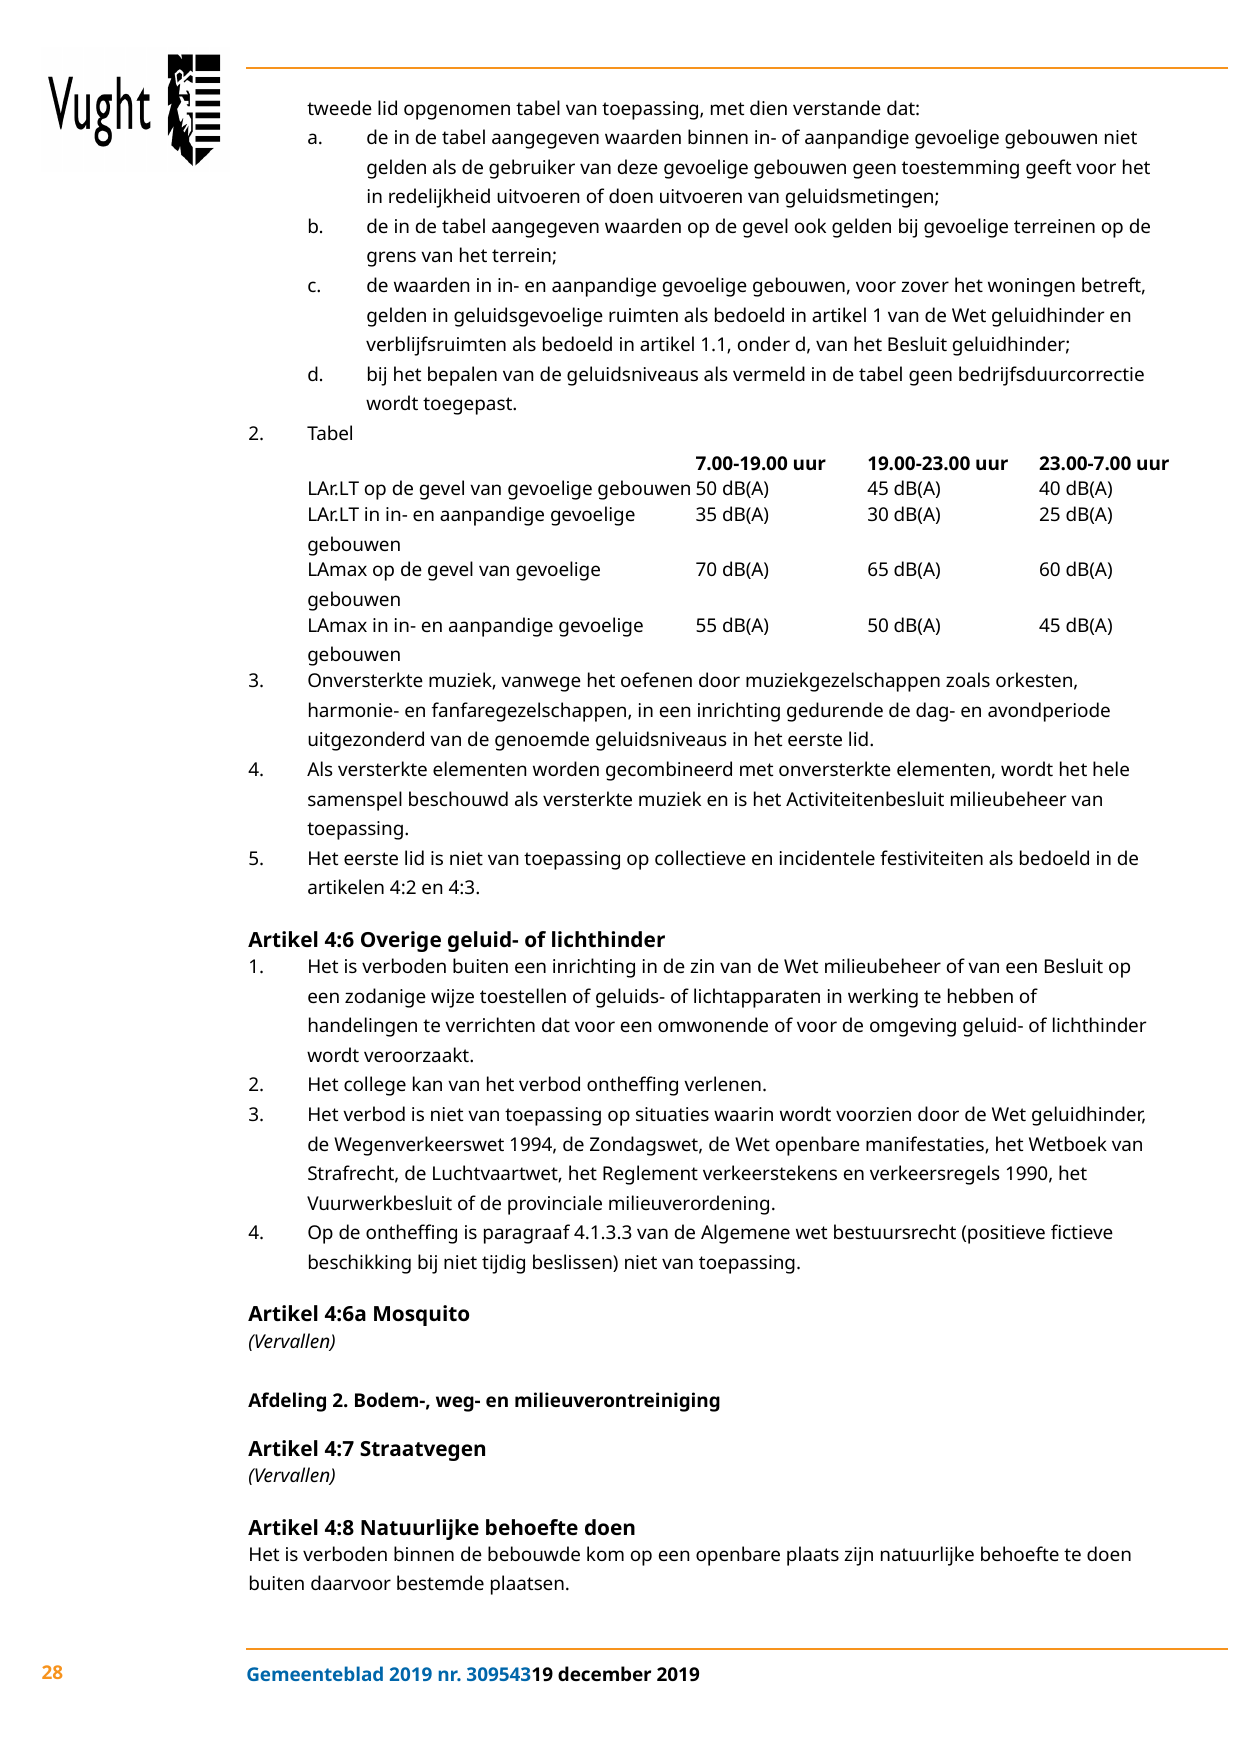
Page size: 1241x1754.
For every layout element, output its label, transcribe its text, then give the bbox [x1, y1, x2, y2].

table_cell LAr.LT op de gevel van gevoelige gebouwen [307, 476, 695, 501]
picture [41, 47, 231, 172]
text Artikel 4:6 Overige geluid- of lichthinder [248, 925, 1152, 953]
table_cell 50 dB(A) [867, 612, 1039, 667]
list Als versterkte elementen worden gecombineerd met onversterkte elementen, wordt het hele samenspel beschouwd als versterkte muziek en is het Activiteitenbesluit milieubeheer van toepassing. [248, 756, 1152, 841]
table_cell 70 dB(A) [695, 557, 867, 612]
text Afdeling 2. Bodem-, weg- en milieuverontreiniging [248, 1387, 1152, 1413]
list Het is verboden buiten een inrichting in de zin van de Wet milieubeheer of van een Besluit op een zodanige wijze toestellen of geluids- of lichtapparaten in werking te hebben of handelingen te verrichten dat voor een omwonende of voor de omgeving geluid- of lichthinder wordt veroorzaakt. [248, 953, 1152, 1068]
table_cell 40 dB(A) [1039, 476, 1211, 501]
table_cell 50 dB(A) [695, 476, 867, 501]
list Het verbod is niet van toepassing op situaties waarin wordt voorzien door de Wet geluidhinder, de Wegenverkeerswet 1994, de Zondagswet, de Wet openbare manifestaties, het Wetboek van Strafrecht, de Luchtvaartwet, het Reglement verkeerstekens en verkeersregels 1990, het Vuurwerkbesluit of de provinciale milieuverordening. [248, 1101, 1152, 1216]
table_header [307, 450, 695, 476]
table_cell 60 dB(A) [1039, 557, 1211, 612]
table_cell 55 dB(A) [695, 612, 867, 667]
text (Vervallen) [248, 1462, 1152, 1488]
table_cell 35 dB(A) [695, 501, 867, 557]
table_header 19.00-23.00 uur [867, 450, 1039, 476]
list tweede lid opgenomen tabel van toepassing, met dien verstande dat: [248, 95, 1152, 121]
list de in de tabel aangegeven waarden op de gevel ook gelden bij gevoelige terreinen op de grens van het terrein; [307, 213, 1152, 268]
list Op de ontheffing is paragraaf 4.1.3.3 van de Algemene wet bestuursrecht (positieve fictieve beschikking bij niet tijdig beslissen) niet van toepassing. [248, 1219, 1152, 1275]
text Artikel 4:8 Natuurlijke behoefte doen [248, 1513, 1152, 1541]
list Het eerste lid is niet van toepassing op collectieve en incidentele festiviteiten als bedoeld in de artikelen 4:2 en 4:3. [248, 845, 1152, 900]
list Tabel [248, 420, 1152, 446]
list Onversterkte muziek, vanwege het oefenen door muziekgezelschappen zoals orkesten, harmonie- en fanfaregezelschappen, in een inrichting gedurende de dag- en avondperiode uitgezonderd van de genoemde geluidsniveaus in het eerste lid. [248, 667, 1152, 752]
table_cell LAr.LT in in- en aanpandige gevoelige gebouwen [307, 501, 695, 557]
table_header 7.00-19.00 uur [695, 450, 867, 476]
list de waarden in in- en aanpandige gevoelige gebouwen, voor zover het woningen betreft, gelden in geluidsgevoelige ruimten als bedoeld in artikel 1 van de Wet geluidhinder en verblijfsruimten als bedoeld in artikel 1.1, onder d, van het Besluit geluidhinder; [307, 272, 1152, 357]
table_cell 45 dB(A) [867, 476, 1039, 501]
table_cell LAmax op de gevel van gevoelige gebouwen [307, 557, 695, 612]
table_cell 65 dB(A) [867, 557, 1039, 612]
table_cell 30 dB(A) [867, 501, 1039, 557]
list bij het bepalen van de geluidsniveaus als vermeld in de tabel geen bedrijfsduurcorrectie wordt toegepast. [307, 361, 1152, 416]
table_cell 25 dB(A) [1039, 501, 1211, 557]
table_cell 45 dB(A) [1039, 612, 1211, 667]
list Het college kan van het verbod ontheffing verlenen. [248, 1072, 1152, 1097]
text Artikel 4:6a Mosquito [248, 1299, 1152, 1328]
text Het is verboden binnen de bebouwde kom op een openbare plaats zijn natuurlijke behoefte te doen buiten daarvoor bestemde plaatsen. [248, 1541, 1152, 1596]
table_header 23.00-7.00 uur [1039, 450, 1211, 476]
text Artikel 4:7 Straatvegen [248, 1434, 1152, 1462]
list de in de tabel aangegeven waarden binnen in- of aanpandige gevoelige gebouwen niet gelden als de gebruiker van deze gevoelige gebouwen geen toestemming geeft voor het in redelijkheid uitvoeren of doen uitvoeren van geluidsmetingen; [307, 124, 1152, 209]
text (Vervallen) [248, 1328, 1152, 1354]
table_cell LAmax in in- en aanpandige gevoelige gebouwen [307, 612, 695, 667]
